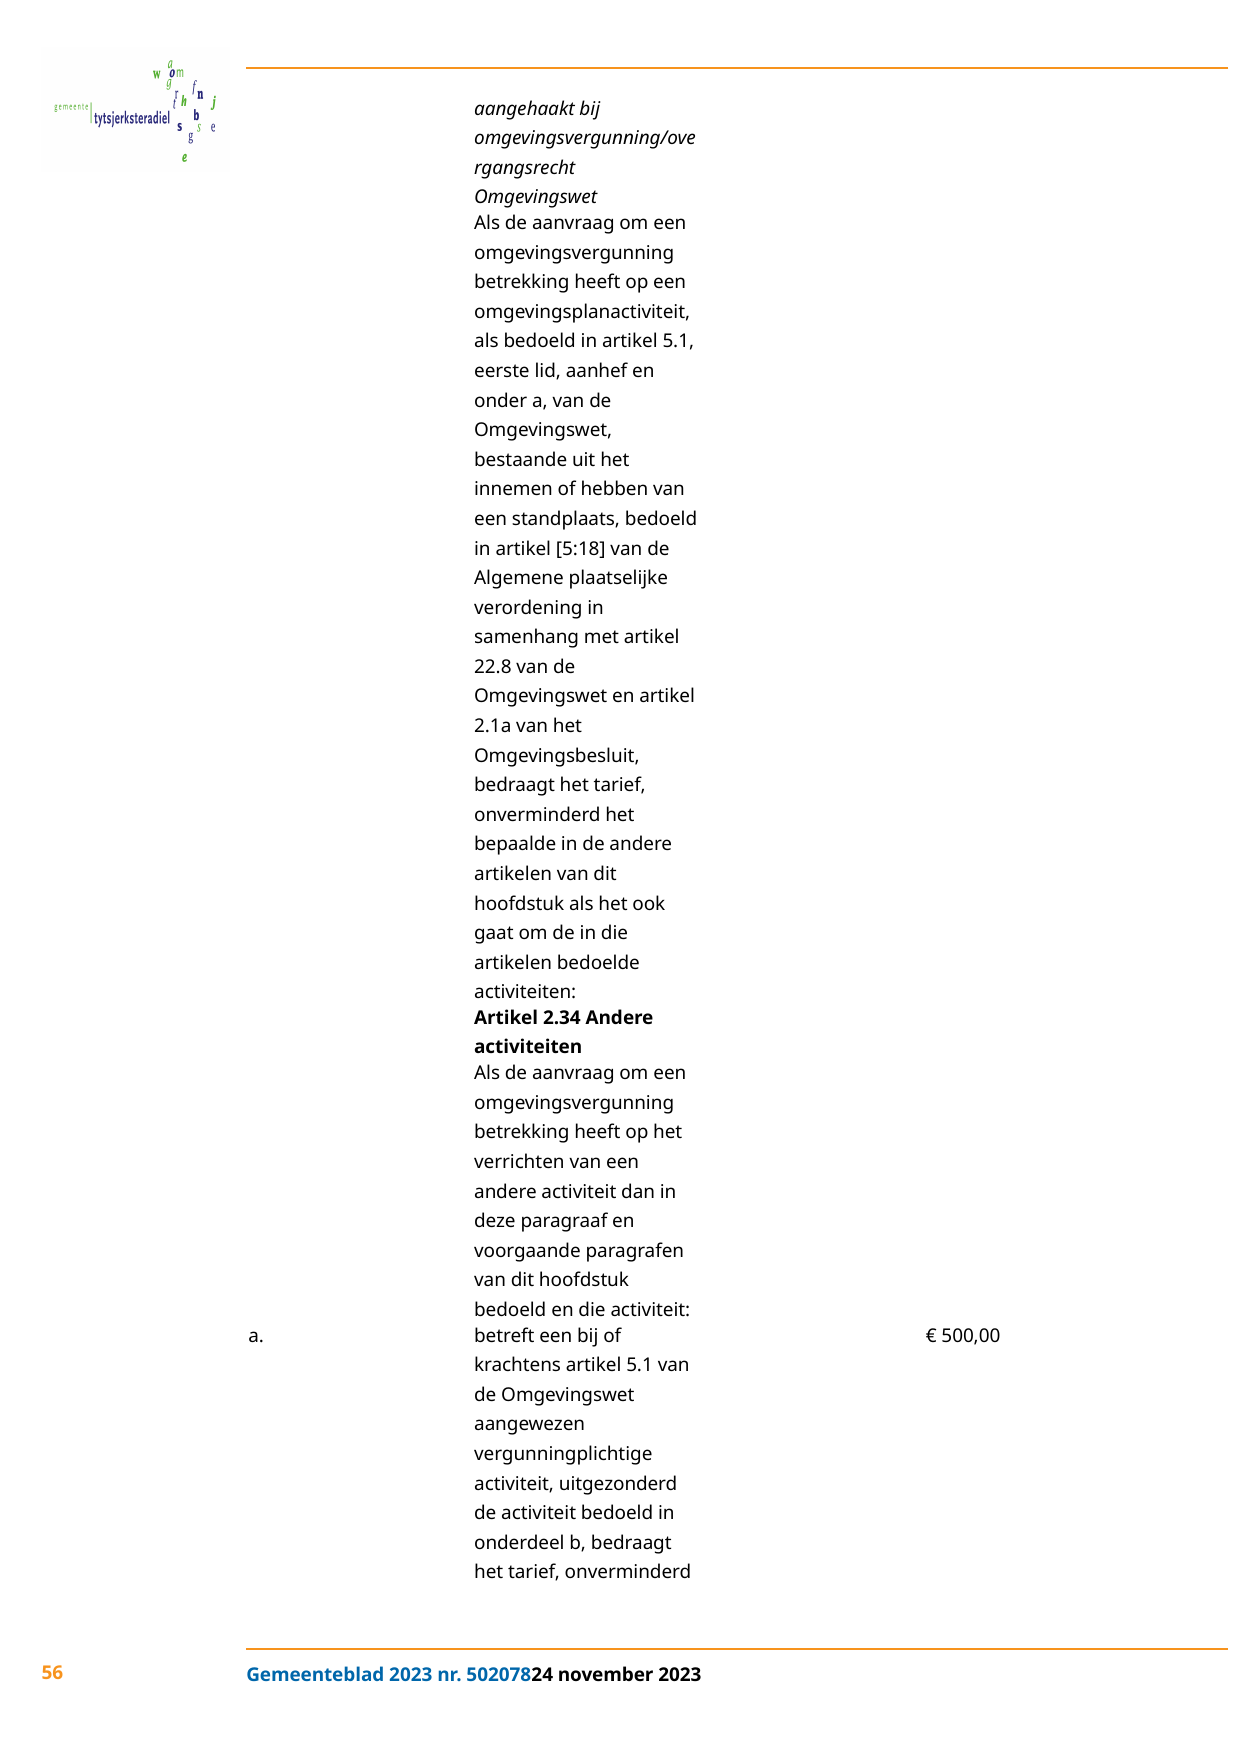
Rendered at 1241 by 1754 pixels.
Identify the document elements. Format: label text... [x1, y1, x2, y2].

table_cell Artikel 2.34 Andere activiteiten [474, 1004, 700, 1059]
table_cell [700, 95, 926, 209]
table_cell aangehaakt bij omgevingsvergunning/overgangsrecht Omgevingswet [474, 95, 700, 209]
table_cell [926, 209, 1152, 1004]
table_cell [926, 95, 1152, 209]
table_cell € 500,00 [926, 1322, 1152, 1584]
table_cell [248, 1060, 474, 1322]
table_cell [248, 95, 474, 209]
table_cell [926, 1004, 1152, 1059]
table_cell [700, 1060, 926, 1322]
picture [41, 47, 231, 172]
table_cell [248, 1004, 474, 1059]
table_cell Als de aanvraag om een omgevingsvergunning betrekking heeft op een omgevingsplanactiviteit, als bedoeld in artikel 5.1, eerste lid, aanhef en onder a, van de Omgevingswet, bestaande uit het innemen of hebben van een standplaats, bedoeld in artikel [5:18] van de Algemene plaatselijke verordening in samenhang met artikel 22.8 van de Omgevingswet en artikel 2.1a van het Omgevingsbesluit, bedraagt het tarief, onverminderd het bepaalde in de andere artikelen van dit hoofdstuk als het ook gaat om de in die artikelen bedoelde activiteiten: [474, 209, 700, 1004]
table_cell [926, 1060, 1152, 1322]
table_cell a. [248, 1322, 474, 1584]
table_cell [248, 209, 474, 1004]
table_cell betreft een bij of krachtens artikel 5.1 van de Omgevingswet aangewezen vergunningplichtige activiteit, uitgezonderd de activiteit bedoeld in onderdeel b, bedraagt het tarief, onverminderd [474, 1322, 700, 1584]
table_cell Als de aanvraag om een omgevingsvergunning betrekking heeft op het verrichten van een andere activiteit dan in deze paragraaf en voorgaande paragrafen van dit hoofdstuk bedoeld en die activiteit: [474, 1060, 700, 1322]
table_cell [700, 1322, 926, 1584]
table_cell [700, 209, 926, 1004]
table_cell [700, 1004, 926, 1059]
